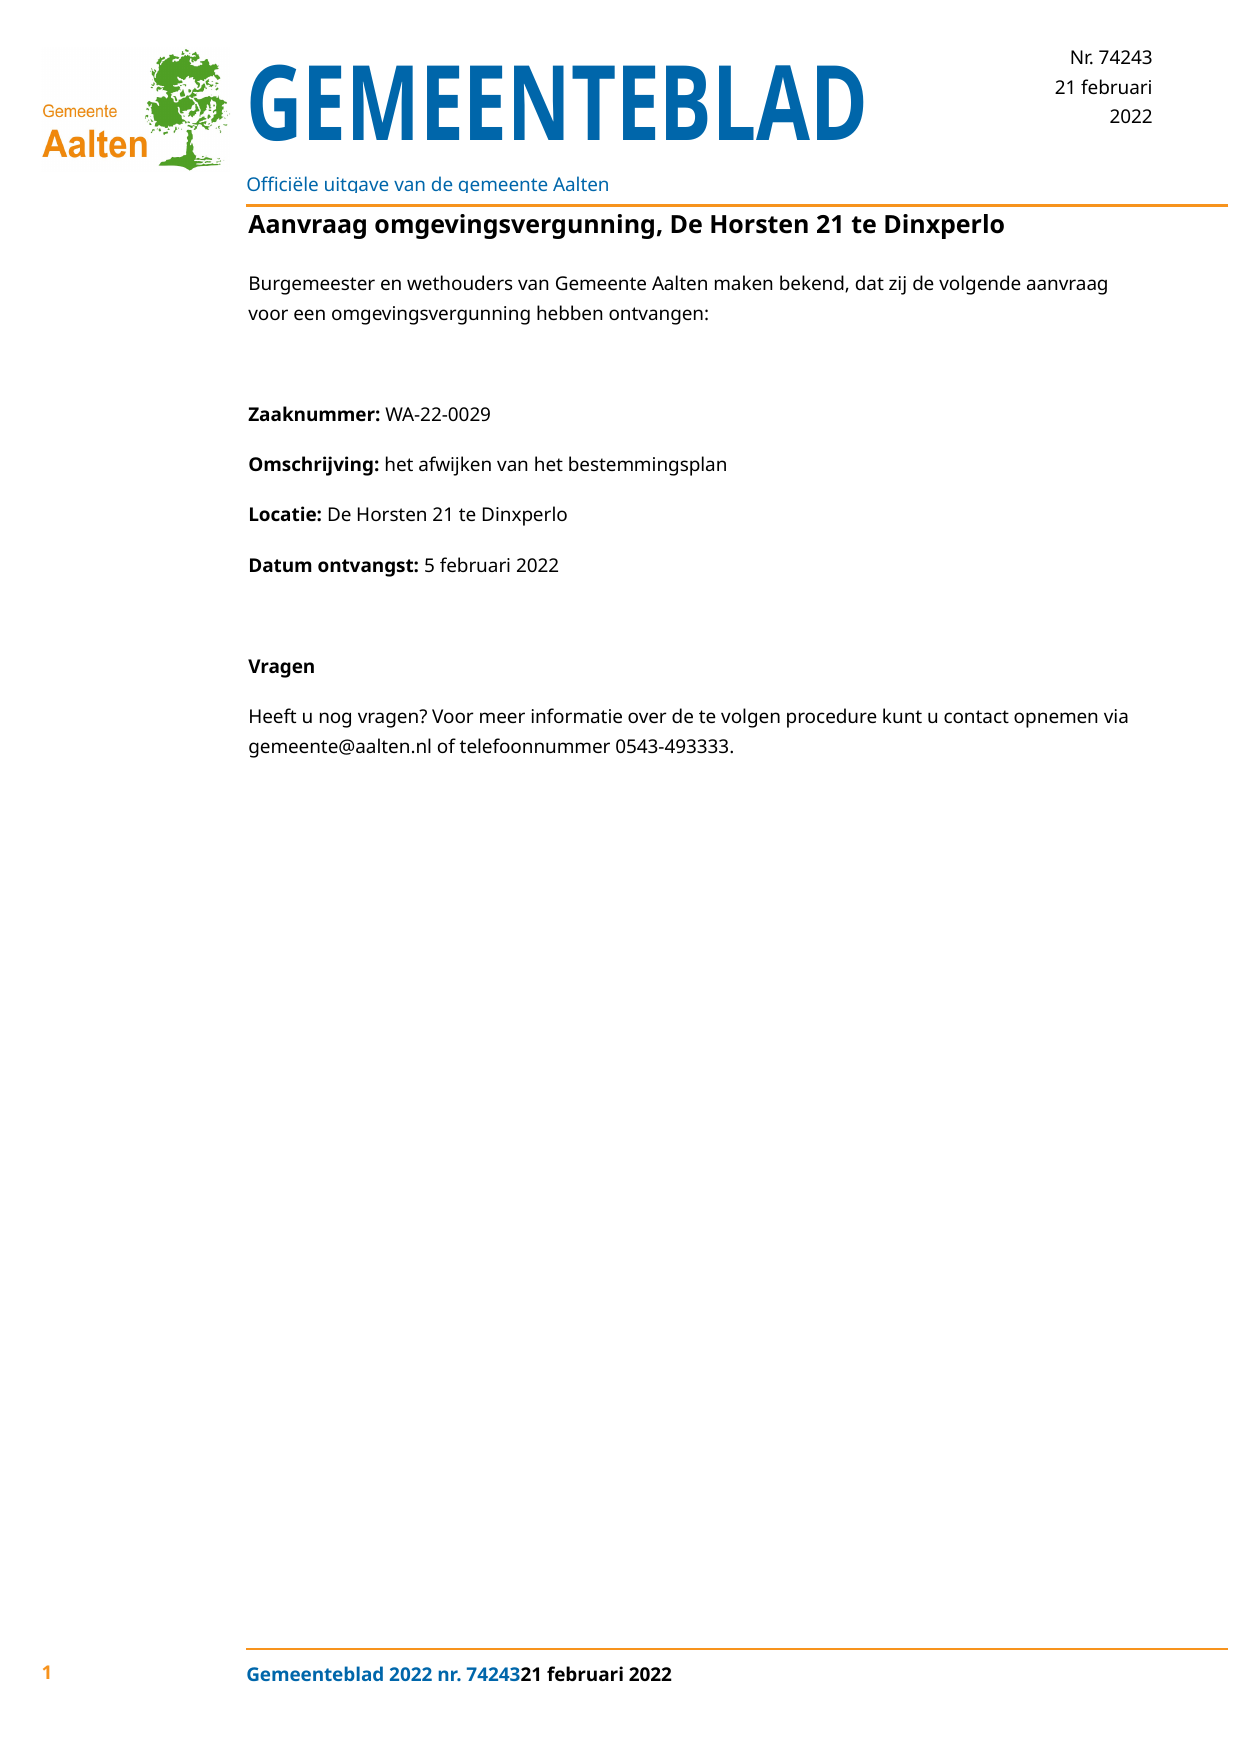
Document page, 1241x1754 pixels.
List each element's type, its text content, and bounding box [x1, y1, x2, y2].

text Vragen [248, 653, 1152, 678]
text Omschrijving: het afwijken van het bestemmingsplan [248, 451, 1152, 477]
text Zaaknummer: WA-22-0029 [248, 401, 1152, 426]
text Aanvraag omgevingsvergunning, De Horsten 21 te Dinxperlo [248, 207, 1152, 241]
picture [41, 47, 231, 172]
text Locatie: De Horsten 21 te Dinxperlo [248, 502, 1152, 527]
text Datum ontvangst: 5 februari 2022 [248, 552, 1152, 578]
text Burgemeester en wethouders van Gemeente Aalten maken bekend, dat zij de volgende aanvraag voor een omgevingsvergunning hebben ontvangen: [248, 270, 1152, 326]
text Heeft u nog vragen? Voor meer informatie over de te volgen procedure kunt u contact opnemen via gemeente@aalten.nl of telefoonnummer 0543-493333. [248, 703, 1152, 758]
